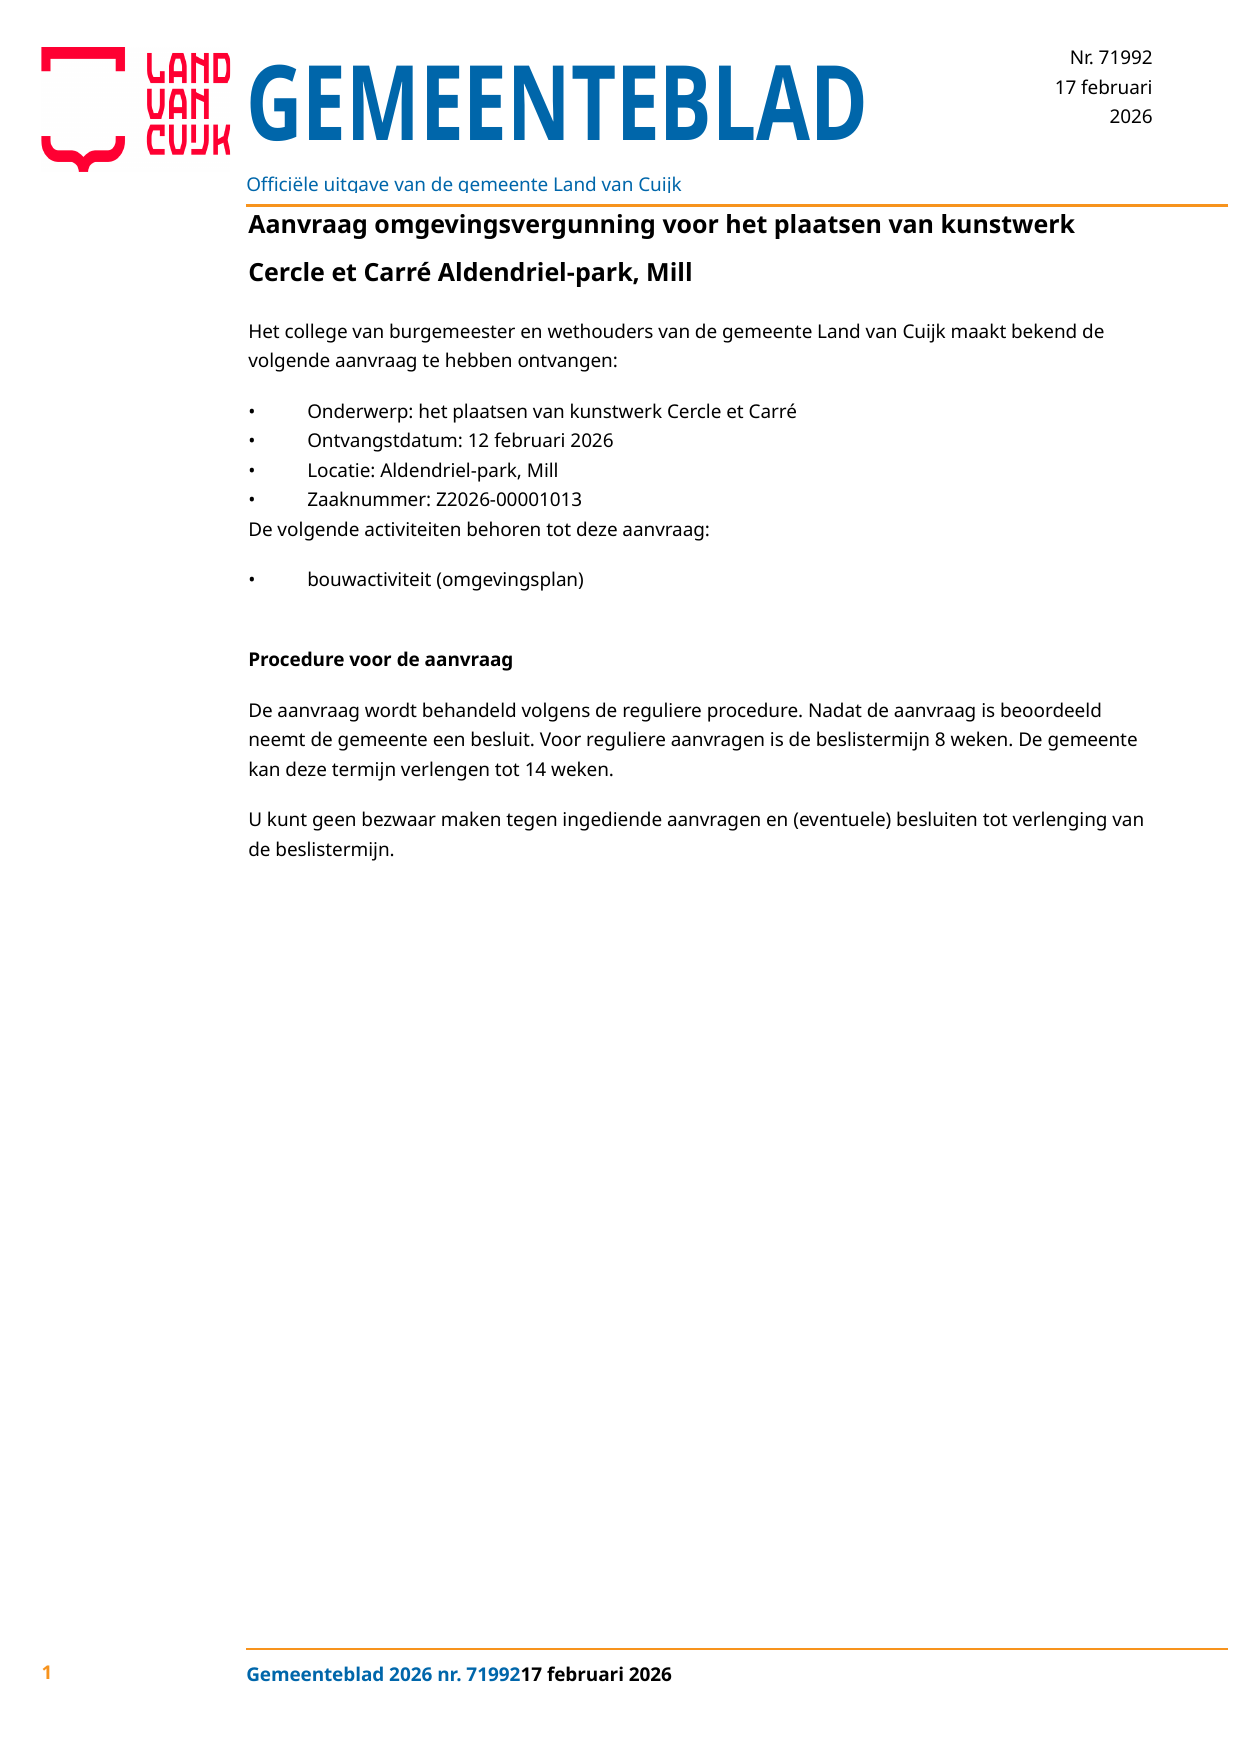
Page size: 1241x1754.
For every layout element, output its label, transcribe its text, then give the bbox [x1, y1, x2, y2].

text Het college van burgemeester en wethouders van de gemeente Land van Cuijk maakt bekend de volgende aanvraag te hebben ontvangen: [248, 318, 1152, 373]
text De volgende activiteiten behoren tot deze aanvraag: [248, 516, 1152, 542]
list Ontvangstdatum: 12 februari 2026 [248, 427, 1152, 453]
list Onderwerp: het plaatsen van kunstwerk Cercle et Carré [248, 398, 1152, 424]
list Locatie: Aldendriel-park, Mill [248, 457, 1152, 483]
list bouwactiviteit (omgevingsplan) [248, 567, 1152, 592]
text Aanvraag omgevingsvergunning voor het plaatsen van kunstwerk Cercle et Carré Aldendriel-park, Mill [248, 207, 1152, 288]
picture [41, 47, 231, 172]
text U kunt geen bezwaar maken tegen ingediende aanvragen en (eventuele) besluiten tot verlenging van de beslistermijn. [248, 807, 1152, 862]
text De aanvraag wordt behandeld volgens de reguliere procedure. Nadat de aanvraag is beoordeeld neemt de gemeente een besluit. Voor reguliere aanvragen is de beslistermijn 8 weken. De gemeente kan deze termijn verlengen tot 14 weken. [248, 697, 1152, 782]
text Procedure voor de aanvraag [248, 647, 1152, 672]
list Zaaknummer: Z2026-00001013 [248, 487, 1152, 512]
